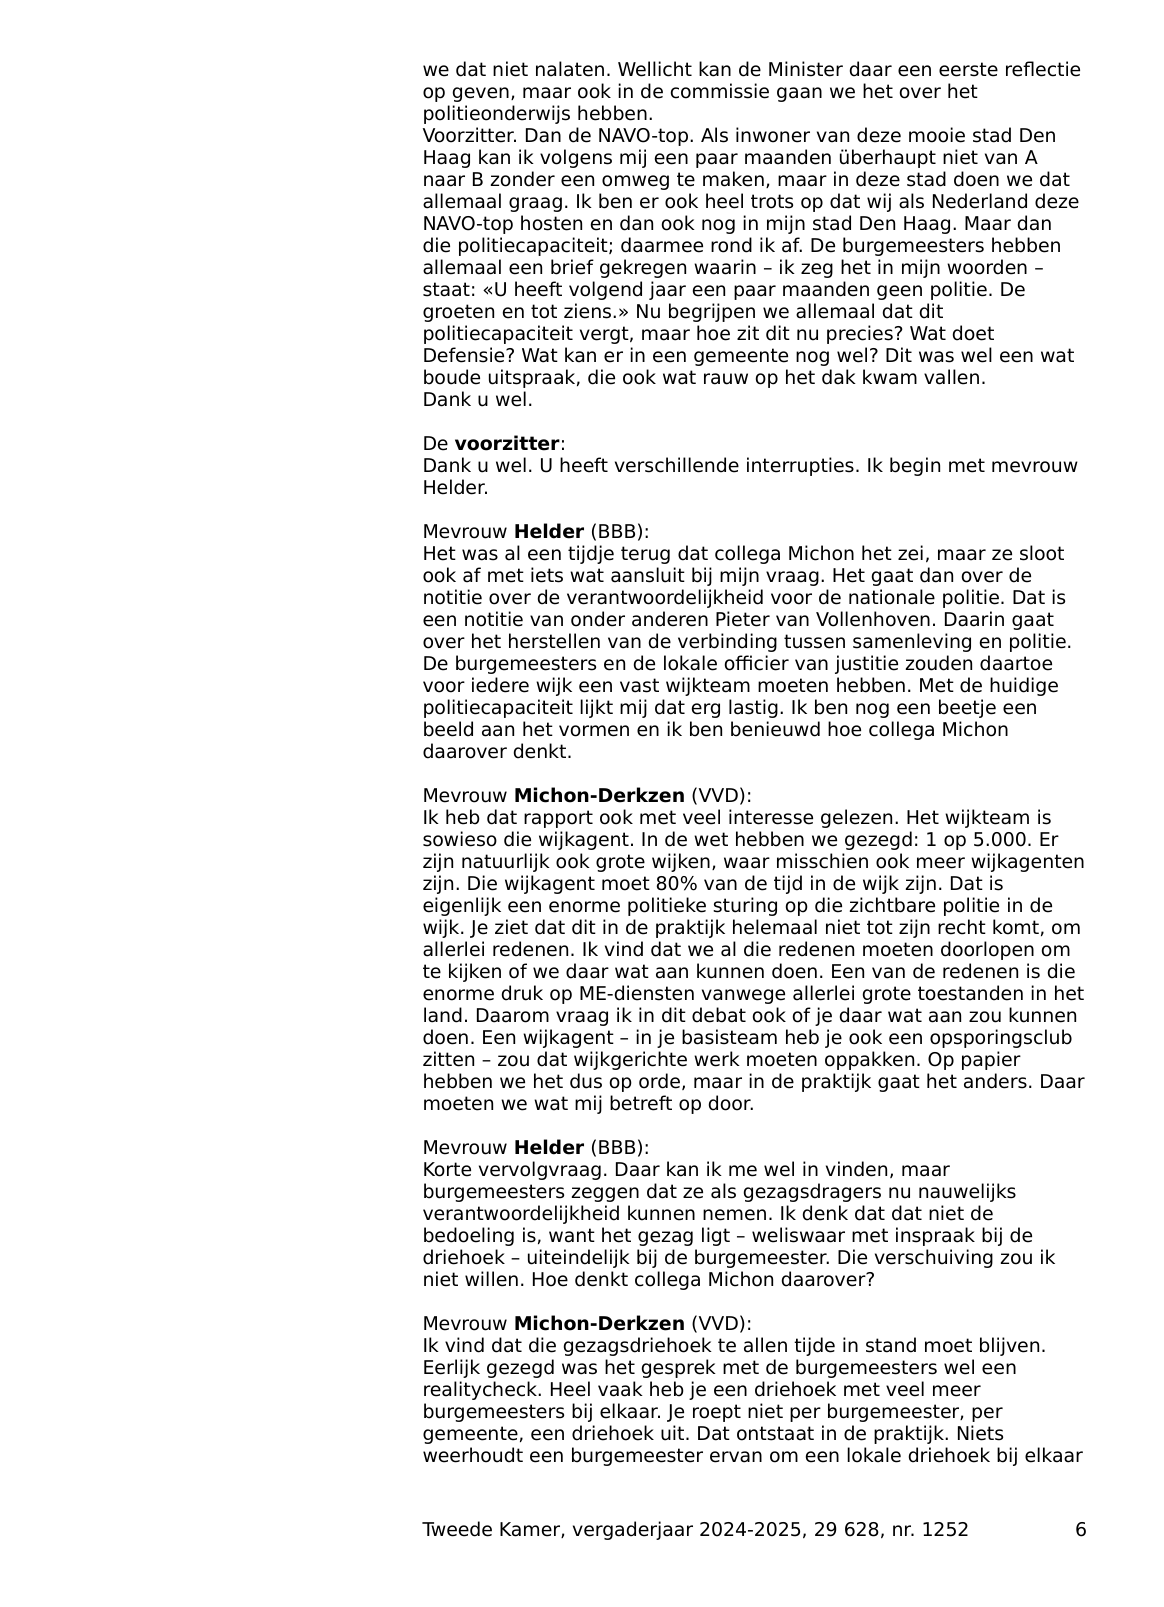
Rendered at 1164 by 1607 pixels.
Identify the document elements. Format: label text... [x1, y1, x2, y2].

text Mevrouw Michon-Derkzen (VVD): [422, 785, 1087, 807]
text Dank u wel. [422, 389, 1087, 411]
text we dat niet nalaten. Wellicht kan de Minister daar een eerste reflectie op geven, maar ook in de commissie gaan we het over het politieonderwijs hebben. [422, 59, 1087, 125]
text Ik vind dat die gezagsdriehoek te allen tijde in stand moet blijven. Eerlijk gezegd was het gesprek met de burgemeesters wel een realitycheck. Heel vaak heb je een driehoek met veel meer burgemeesters bij elkaar. Je roept niet per burgemeester, per gemeente, een driehoek uit. Dat ontstaat in de praktijk. Niets weerhoudt een burgemeester ervan om een lokale driehoek bij elkaar [422, 1335, 1087, 1467]
text Het was al een tijdje terug dat collega Michon het zei, maar ze sloot ook af met iets wat aansluit bij mijn vraag. Het gaat dan over de notitie over de verantwoordelijkheid voor de nationale politie. Dat is een notitie van onder anderen Pieter van Vollenhoven. Daarin gaat over het herstellen van de verbinding tussen samenleving en politie. De burgemeesters en de lokale officier van justitie zouden daartoe voor iedere wijk een vast wijkteam moeten hebben. Met de huidige politiecapaciteit lijkt mij dat erg lastig. Ik ben nog een beetje een beeld aan het vormen en ik ben benieuwd hoe collega Michon daarover denkt. [422, 543, 1087, 763]
text Mevrouw Helder (BBB): [422, 521, 1087, 543]
text Mevrouw Helder (BBB): [422, 1137, 1087, 1159]
text Dank u wel. U heeft verschillende interrupties. Ik begin met mevrouw Helder. [422, 455, 1087, 499]
text Ik heb dat rapport ook met veel interesse gelezen. Het wijkteam is sowieso die wijkagent. In de wet hebben we gezegd: 1 op 5.000. Er zijn natuurlijk ook grote wijken, waar misschien ook meer wijkagenten zijn. Die wijkagent moet 80% van de tijd in de wijk zijn. Dat is eigenlijk een enorme politieke sturing op die zichtbare politie in de wijk. Je ziet dat dit in de praktijk helemaal niet tot zijn recht komt, om allerlei redenen. Ik vind dat we al die redenen moeten doorlopen om te kijken of we daar wat aan kunnen doen. Een van de redenen is die enorme druk op ME-diensten vanwege allerlei grote toestanden in het land. Daarom vraag ik in dit debat ook of je daar wat aan zou kunnen doen. Een wijkagent – in je basisteam heb je ook een opsporingsclub zitten – zou dat wijkgerichte werk moeten oppakken. Op papier hebben we het dus op orde, maar in de praktijk gaat het anders. Daar moeten we wat mij betreft op door. [422, 807, 1087, 1115]
text De voorzitter: [422, 433, 1087, 455]
text Voorzitter. Dan de NAVO-top. Als inwoner van deze mooie stad Den Haag kan ik volgens mij een paar maanden überhaupt niet van A naar B zonder een omweg te maken, maar in deze stad doen we dat allemaal graag. Ik ben er ook heel trots op dat wij als Nederland deze NAVO-top hosten en dan ook nog in mijn stad Den Haag. Maar dan die politiecapaciteit; daarmee rond ik af. De burgemeesters hebben allemaal een brief gekregen waarin – ik zeg het in mijn woorden – staat: «U heeft volgend jaar een paar maanden geen politie. De groeten en tot ziens.» Nu begrijpen we allemaal dat dit politiecapaciteit vergt, maar hoe zit dit nu precies? Wat doet Defensie? Wat kan er in een gemeente nog wel? Dit was wel een wat boude uitspraak, die ook wat rauw op het dak kwam vallen. [422, 125, 1087, 389]
text Korte vervolgvraag. Daar kan ik me wel in vinden, maar burgemeesters zeggen dat ze als gezagsdragers nu nauwelijks verantwoordelijkheid kunnen nemen. Ik denk dat dat niet de bedoeling is, want het gezag ligt – weliswaar met inspraak bij de driehoek – uiteindelijk bij de burgemeester. Die verschuiving zou ik niet willen. Hoe denkt collega Michon daarover? [422, 1159, 1087, 1291]
text Mevrouw Michon-Derkzen (VVD): [422, 1313, 1087, 1335]
